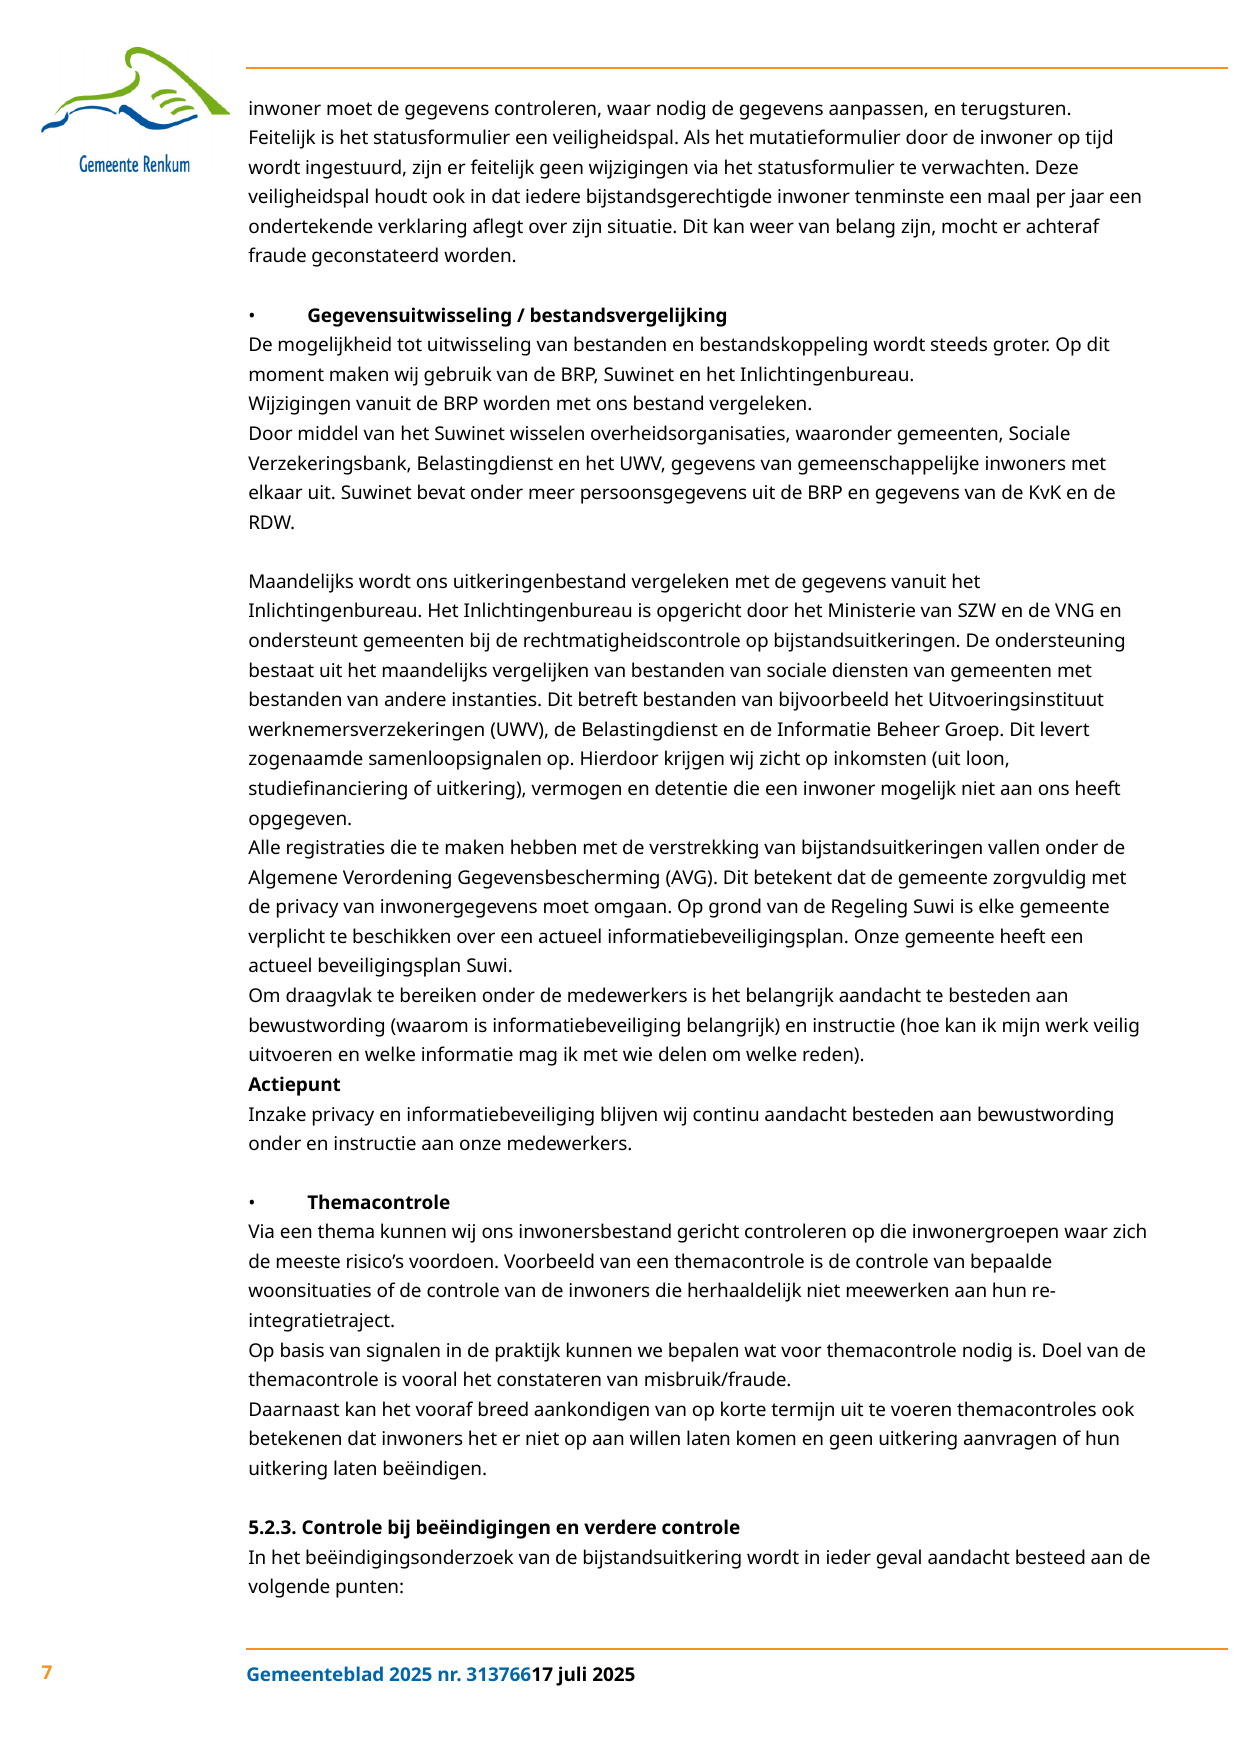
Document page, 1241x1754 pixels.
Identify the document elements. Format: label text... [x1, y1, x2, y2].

text Feitelijk is het statusformulier een veiligheidspal. Als het mutatieformulier door de inwoner op tijd wordt ingestuurd, zijn er feitelijk geen wijzigingen via het statusformulier te verwachten. Deze veiligheidspal houdt ook in dat iedere bijstandsgerechtigde inwoner tenminste een maal per jaar een ondertekende verklaring aflegt over zijn situatie. Dit kan weer van belang zijn, mocht er achteraf fraude geconstateerd worden. [248, 124, 1152, 268]
text Maandelijks wordt ons uitkeringenbestand vergeleken met de gegevens vanuit het Inlichtingenbureau. Het Inlichtingenbureau is opgericht door het Ministerie van SZW en de VNG en ondersteunt gemeenten bij de rechtmatigheidscontrole op bijstandsuitkeringen. De ondersteuning bestaat uit het maandelijks vergelijken van bestanden van sociale diensten van gemeenten met bestanden van andere instanties. Dit betreft bestanden van bijvoorbeeld het Uitvoeringsinstituut werknemersverzekeringen (UWV), de Belastingdienst en de Informatie Beheer Groep. Dit levert zogenaamde samenloopsignalen op. Hierdoor krijgen wij zicht op inkomsten (uit loon, studiefinanciering of uitkering), vermogen en detentie die een inwoner mogelijk niet aan ons heeft opgegeven. [248, 568, 1152, 831]
list Gegevensuitwisseling / bestandsvergelijking [248, 302, 1152, 328]
text Via een thema kunnen wij ons inwonersbestand gericht controleren op die inwonergroepen waar zich de meeste risico’s voordoen. Voorbeeld van een themacontrole is de controle van bepaalde woonsituaties of de controle van de inwoners die herhaaldelijk niet meewerken aan hun re- integratietraject. [248, 1218, 1152, 1333]
table_header Actiepunt Inzake privacy en informatiebeveiliging blijven wij continu aandacht besteden aan bewustwording onder en instructie aan onze medewerkers. [248, 1071, 1152, 1156]
text Wijzigingen vanuit de BRP worden met ons bestand vergeleken. [248, 391, 1152, 416]
text Door middel van het Suwinet wisselen overheidsorganisaties, waaronder gemeenten, Sociale Verzekeringsbank, Belastingdienst en het UWV, gegevens van gemeenschappelijke inwoners met elkaar uit. Suwinet bevat onder meer persoonsgegevens uit de BRP en gegevens van de KvK en de RDW. [248, 420, 1152, 535]
text De mogelijkheid tot uitwisseling van bestanden en bestandskoppeling wordt steeds groter. Op dit moment maken wij gebruik van de BRP, Suwinet en het Inlichtingenbureau. [248, 331, 1152, 387]
text Daarnaast kan het vooraf breed aankondigen van op korte termijn uit te voeren themacontroles ook betekenen dat inwoners het er niet op aan willen laten komen en geen uitkering aanvragen of hun uitkering laten beëindigen. [248, 1396, 1152, 1481]
text inwoner moet de gegevens controleren, waar nodig de gegevens aanpassen, en terugsturen. [248, 95, 1152, 121]
text Alle registraties die te maken hebben met de verstrekking van bijstandsuitkeringen vallen onder de Algemene Verordening Gegevensbescherming (AVG). Dit betekent dat de gemeente zorgvuldig met de privacy van inwonergegevens moet omgaan. Op grond van de Regeling Suwi is elke gemeente verplicht te beschikken over een actueel informatiebeveiligingsplan. Onze gemeente heeft een actueel beveiligingsplan Suwi. [248, 834, 1152, 978]
text Op basis van signalen in de praktijk kunnen we bepalen wat voor themacontrole nodig is. Doel van de themacontrole is vooral het constateren van misbruik/fraude. [248, 1337, 1152, 1392]
list Themacontrole [248, 1189, 1152, 1214]
text 5.2.3. Controle bij beëindigingen en verdere controle [248, 1514, 1152, 1540]
picture [41, 47, 231, 172]
text In het beëindigingsonderzoek van de bijstandsuitkering wordt in ieder geval aandacht besteed aan de volgende punten: [248, 1544, 1152, 1599]
text Om draagvlak te bereiken onder de medewerkers is het belangrijk aandacht te besteden aan bewustwording (waarom is informatiebeveiliging belangrijk) en instructie (hoe kan ik mijn werk veilig uitvoeren en welke informatie mag ik met wie delen om welke reden). [248, 982, 1152, 1067]
